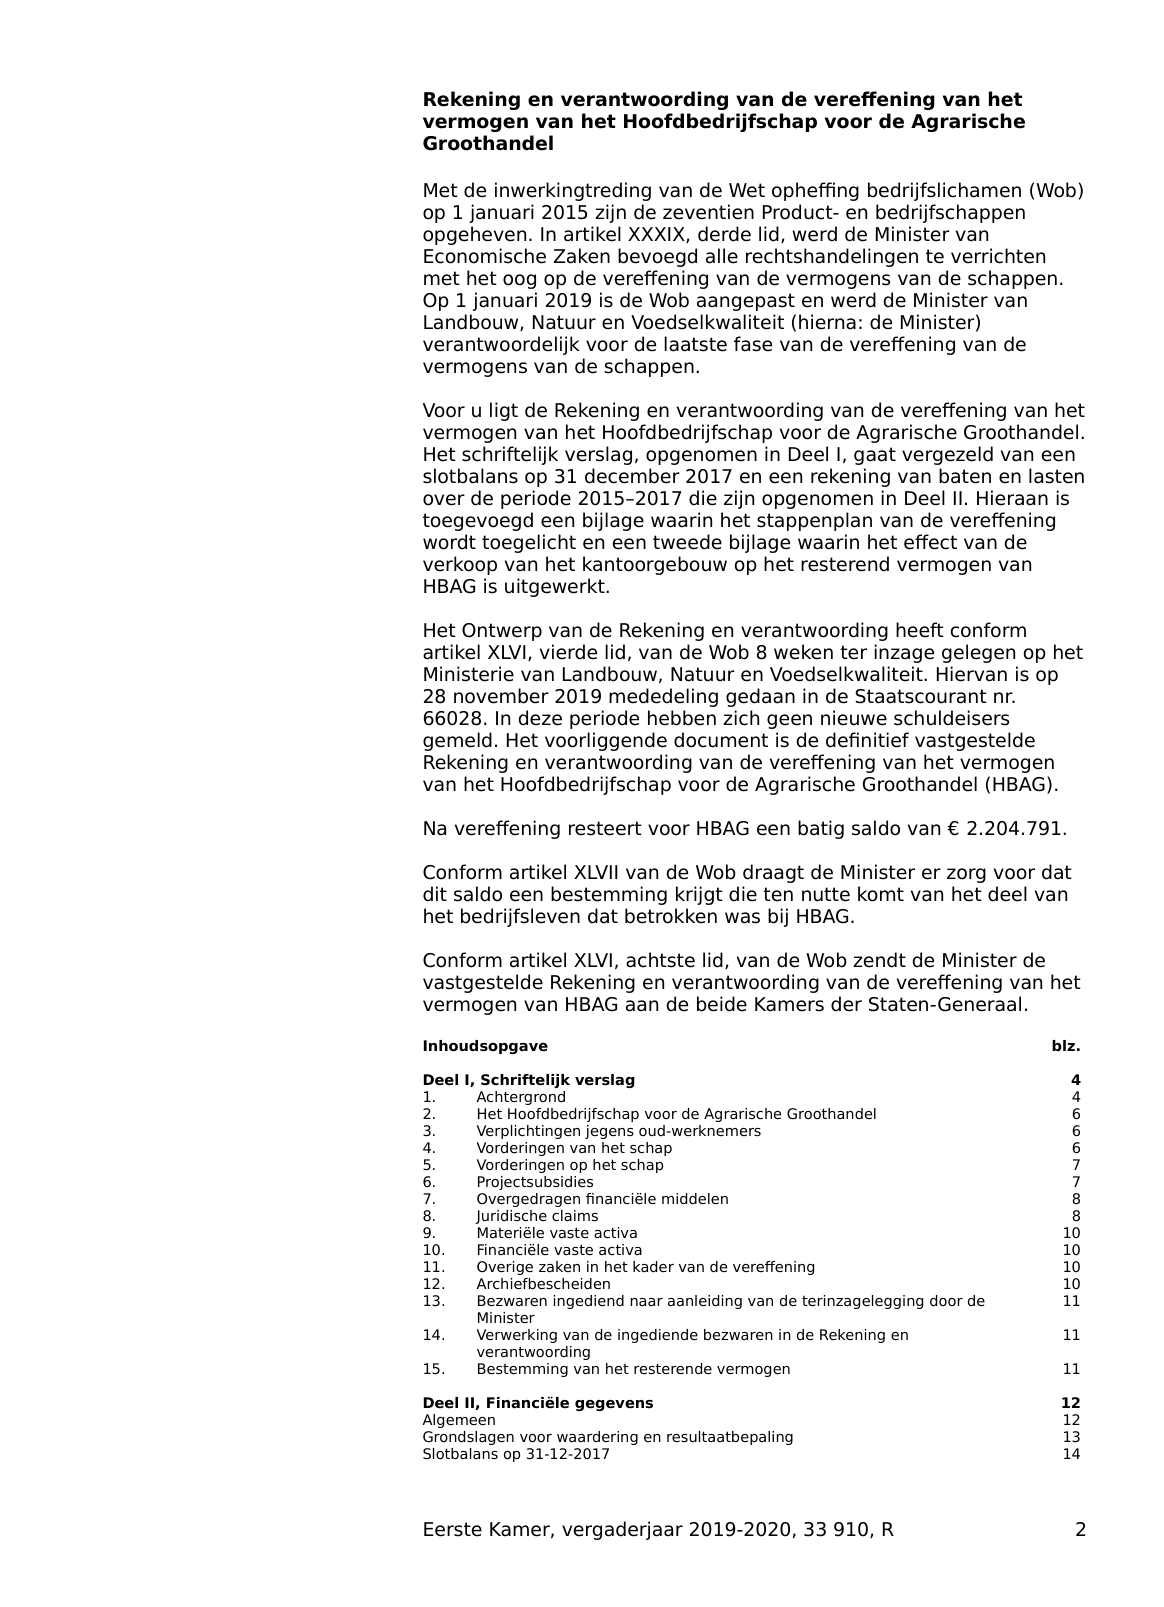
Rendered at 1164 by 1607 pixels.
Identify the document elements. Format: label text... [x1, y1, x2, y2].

text Conform artikel XLVII van de Wob draagt de Minister er zorg voor dat dit saldo een bestemming krijgt die ten nutte komt van het deel van het bedrijfsleven dat betrokken was bij HBAG. [422, 862, 1087, 928]
table_cell [470, 1055, 999, 1072]
table_cell 13. [422, 1293, 470, 1327]
table_cell 14 [999, 1446, 1087, 1463]
table_cell Achtergrond [470, 1089, 999, 1106]
table_cell 1. [422, 1089, 470, 1106]
table_cell Het Hoofdbedrijfschap voor de Agrarische Groothandel [470, 1106, 999, 1123]
table_cell 11 [999, 1327, 1087, 1361]
table_cell Slotbalans op 31-12-2017 [422, 1446, 999, 1463]
table_cell Grondslagen voor waardering en resultaatbepaling [422, 1429, 999, 1446]
table_cell Algemeen [422, 1412, 999, 1429]
table_cell Bezwaren ingediend naar aanleiding van de terinzagelegging door de Minister [470, 1293, 999, 1327]
table_cell [999, 1378, 1087, 1395]
table_cell Deel I, Schriftelijk verslag [422, 1072, 999, 1089]
table_cell Juridische claims [470, 1208, 999, 1225]
table_cell 8. [422, 1208, 470, 1225]
table_cell 15. [422, 1361, 470, 1378]
table_cell [422, 1055, 470, 1072]
table_cell 3. [422, 1123, 470, 1140]
table_header Inhoudsopgave [422, 1038, 999, 1055]
table_cell Bestemming van het resterende vermogen [470, 1361, 999, 1378]
table_cell Materiële vaste activa [470, 1225, 999, 1242]
table_cell Projectsubsidies [470, 1174, 999, 1191]
table_cell 4. [422, 1140, 470, 1157]
table_cell 8 [999, 1191, 1087, 1208]
table_cell Verplichtingen jegens oud-werknemers [470, 1123, 999, 1140]
table_cell Overgedragen financiële middelen [470, 1191, 999, 1208]
table_cell 5. [422, 1157, 470, 1174]
table_cell 14. [422, 1327, 470, 1361]
table_cell 13 [999, 1429, 1087, 1446]
table_cell [470, 1378, 999, 1395]
table_cell 4 [999, 1089, 1087, 1106]
table_cell 12 [999, 1412, 1087, 1429]
table_header blz. [999, 1038, 1087, 1055]
table_cell Deel II, Financiële gegevens [422, 1395, 999, 1412]
table_cell Overige zaken in het kader van de vereffening [470, 1259, 999, 1276]
table_cell [999, 1055, 1087, 1072]
table_cell [422, 1378, 470, 1395]
table_cell Vorderingen van het schap [470, 1140, 999, 1157]
table_cell 12 [999, 1395, 1087, 1412]
table_cell 7 [999, 1157, 1087, 1174]
text Conform artikel XLVI, achtste lid, van de Wob zendt de Minister de vastgestelde Rekening en verantwoording van de vereffening van het vermogen van HBAG aan de beide Kamers der Staten-Generaal. [422, 950, 1087, 1016]
text Voor u ligt de Rekening en verantwoording van de vereffening van het vermogen van het Hoofdbedrijfschap voor de Agrarische Groothandel. Het schriftelijk verslag, opgenomen in Deel I, gaat vergezeld van een slotbalans op 31 december 2017 en een rekening van baten en lasten over de periode 2015–2017 die zijn opgenomen in Deel II. Hieraan is toegevoegd een bijlage waarin het stappenplan van de vereffening wordt toegelicht en een tweede bijlage waarin het effect van de verkoop van het kantoorgebouw op het resterend vermogen van HBAG is uitgewerkt. [422, 400, 1087, 598]
table_cell 9. [422, 1225, 470, 1242]
text Na vereffening resteert voor HBAG een batig saldo van € 2.204.791. [422, 818, 1087, 840]
subtitle Rekening en verantwoording van de vereffening van het vermogen van het Hoofdbedrijfschap voor de Agrarische Groothandel [422, 89, 1087, 155]
table_cell 10 [999, 1225, 1087, 1242]
table_cell Archiefbescheiden [470, 1276, 999, 1293]
table_cell 6 [999, 1140, 1087, 1157]
table_cell 7. [422, 1191, 470, 1208]
table_cell 6 [999, 1106, 1087, 1123]
text Het Ontwerp van de Rekening en verantwoording heeft conform artikel XLVI, vierde lid, van de Wob 8 weken ter inzage gelegen op het Ministerie van Landbouw, Natuur en Voedselkwaliteit. Hiervan is op 28 november 2019 mededeling gedaan in de Staatscourant nr. 66028. In deze periode hebben zich geen nieuwe schuldeisers gemeld. Het voorliggende document is de definitief vastgestelde Rekening en verantwoording van de vereffening van het vermogen van het Hoofdbedrijfschap voor de Agrarische Groothandel (HBAG). [422, 620, 1087, 796]
table_cell 11. [422, 1259, 470, 1276]
table_cell 4 [999, 1072, 1087, 1089]
table_cell Verwerking van de ingediende bezwaren in de Rekening en verantwoording [470, 1327, 999, 1361]
table_cell 12. [422, 1276, 470, 1293]
table_cell 10. [422, 1242, 470, 1259]
table_cell Vorderingen op het schap [470, 1157, 999, 1174]
table_cell 6. [422, 1174, 470, 1191]
table_cell Financiële vaste activa [470, 1242, 999, 1259]
table_cell 10 [999, 1259, 1087, 1276]
table_cell 11 [999, 1293, 1087, 1327]
table_cell 8 [999, 1208, 1087, 1225]
table_cell 2. [422, 1106, 470, 1123]
table_cell 10 [999, 1276, 1087, 1293]
table_cell 6 [999, 1123, 1087, 1140]
table_cell 7 [999, 1174, 1087, 1191]
table_cell 10 [999, 1242, 1087, 1259]
text Met de inwerkingtreding van de Wet opheffing bedrijfslichamen (Wob) op 1 januari 2015 zijn de zeventien Product- en bedrijfschappen opgeheven. In artikel XXXIX, derde lid, werd de Minister van Economische Zaken bevoegd alle rechtshandelingen te verrichten met het oog op de vereffening van de vermogens van de schappen. Op 1 januari 2019 is de Wob aangepast en werd de Minister van Landbouw, Natuur en Voedselkwaliteit (hierna: de Minister) verantwoordelijk voor de laatste fase van de vereffening van de vermogens van de schappen. [422, 180, 1087, 378]
table_cell 11 [999, 1361, 1087, 1378]
